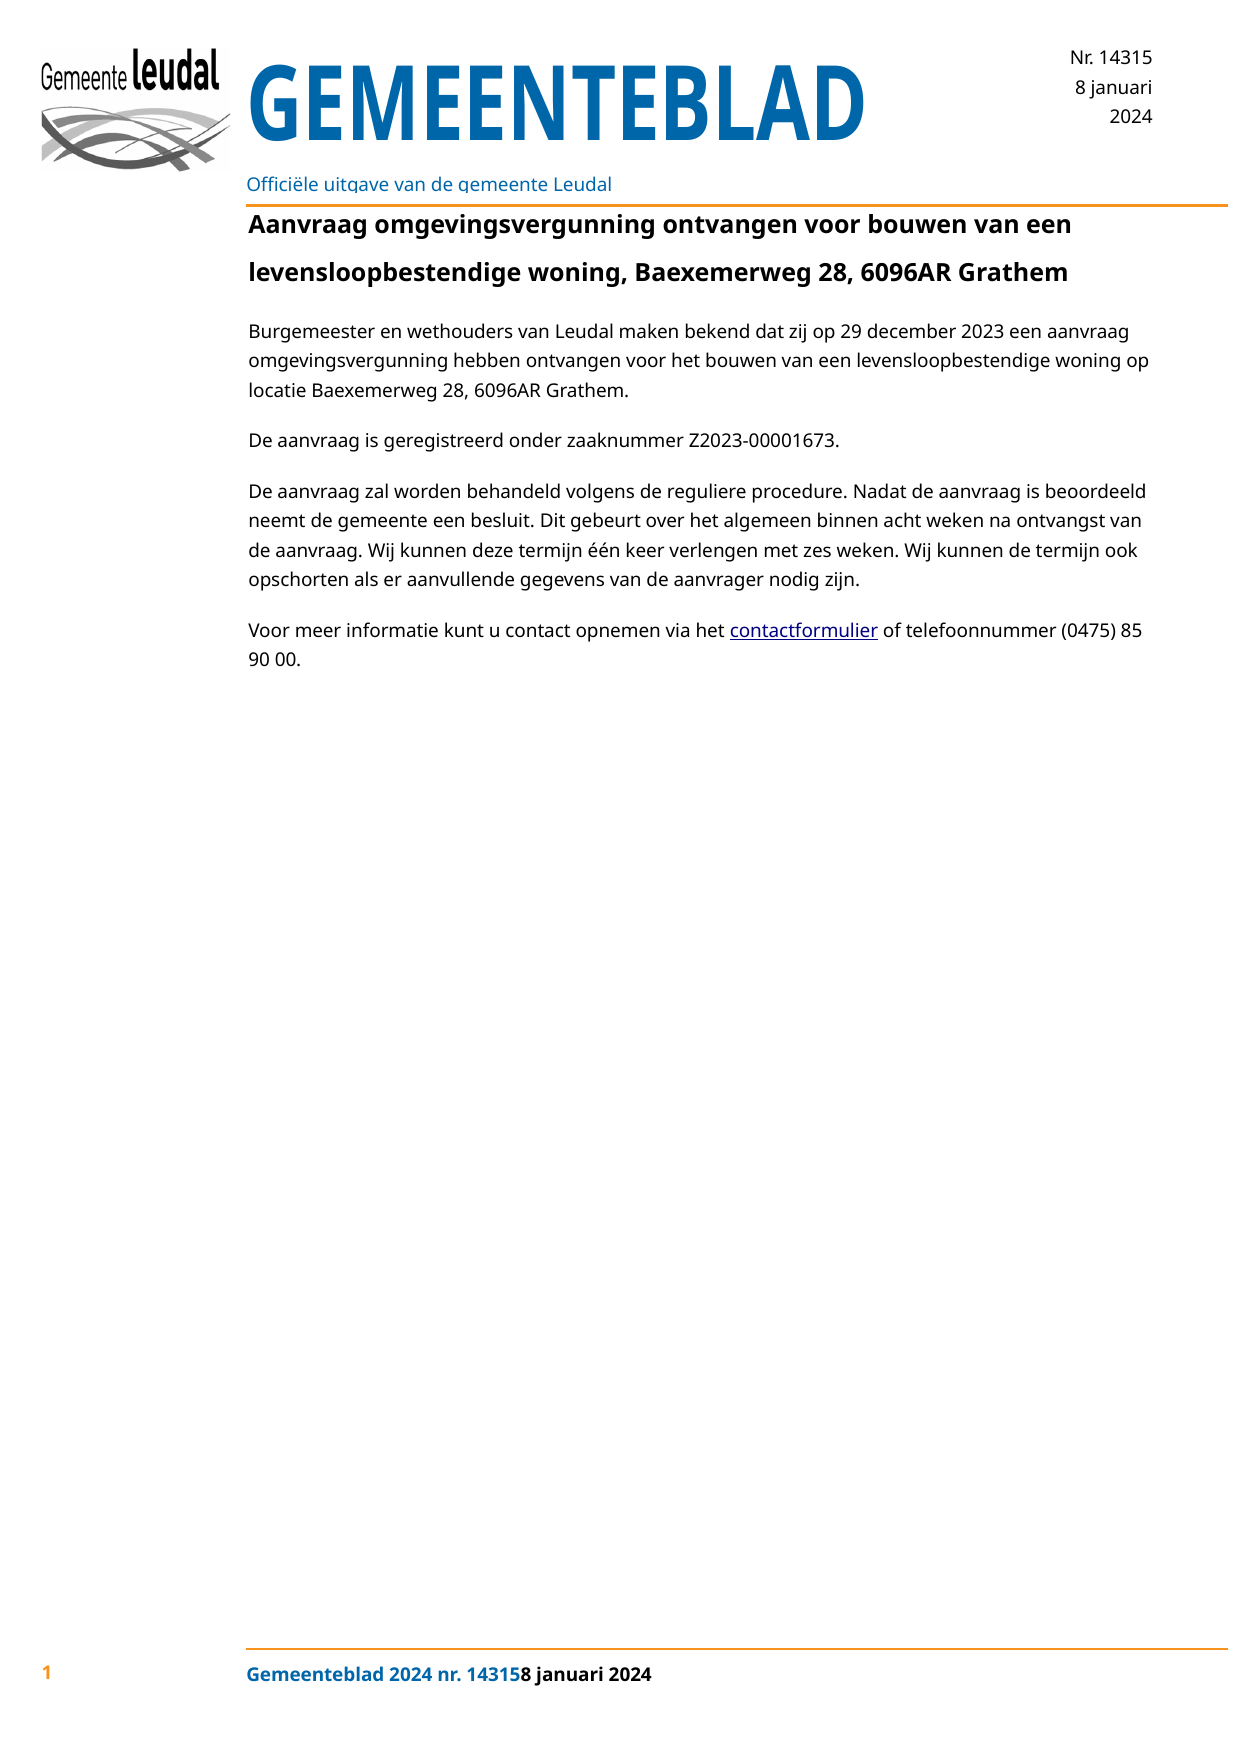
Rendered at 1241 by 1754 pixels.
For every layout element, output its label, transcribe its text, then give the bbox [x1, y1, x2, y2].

text Aanvraag omgevingsvergunning ontvangen voor bouwen van een levensloopbestendige woning, Baexemerweg 28, 6096AR Grathem [248, 207, 1152, 288]
text Burgemeester en wethouders van Leudal maken bekend dat zij op 29 december 2023 een aanvraag omgevingsvergunning hebben ontvangen voor het bouwen van een levensloopbestendige woning op locatie Baexemerweg 28, 6096AR Grathem. [248, 318, 1152, 403]
text De aanvraag zal worden behandeld volgens de reguliere procedure. Nadat de aanvraag is beoordeeld neemt de gemeente een besluit. Dit gebeurt over het algemeen binnen acht weken na ontvangst van de aanvraag. Wij kunnen deze termijn één keer verlengen met zes weken. Wij kunnen de termijn ook opschorten als er aanvullende gegevens van de aanvrager nodig zijn. [248, 478, 1152, 592]
text Voor meer informatie kunt u contact opnemen via het contactformulier of telefoonnummer (0475) 85 90 00. [248, 617, 1152, 672]
picture [41, 47, 231, 172]
text De aanvraag is geregistreerd onder zaaknummer Z2023-00001673. [248, 427, 1152, 453]
